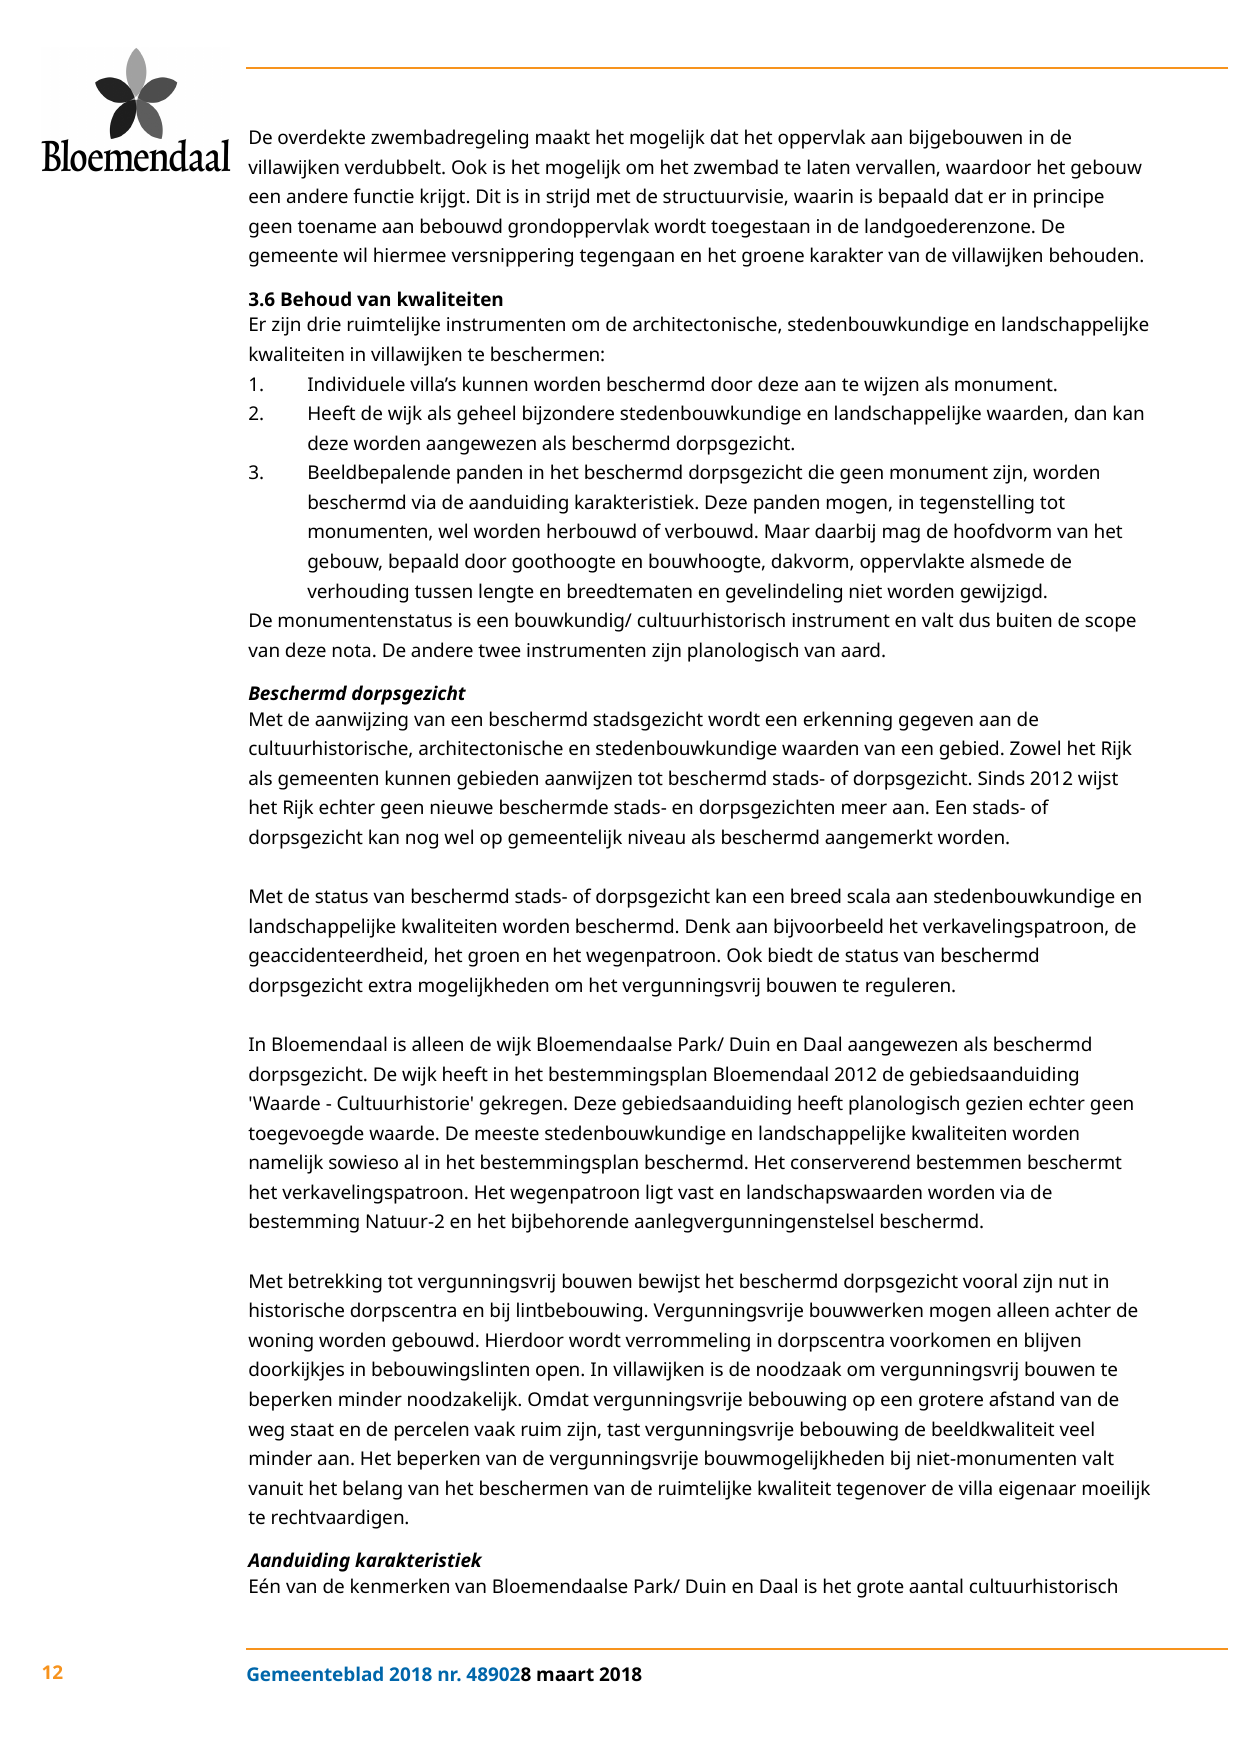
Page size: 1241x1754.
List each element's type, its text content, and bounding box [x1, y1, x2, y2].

text Aanduiding karakteristiek [248, 1548, 1152, 1573]
text De monumentenstatus is een bouwkundig/ cultuurhistorisch instrument en valt dus buiten de scope van deze nota. De andere twee instrumenten zijn planologisch van aard. [248, 607, 1152, 663]
text Er zijn drie ruimtelijke instrumenten om de architectonische, stedenbouwkundige en landschappelijke kwaliteiten in villawijken te beschermen: [248, 312, 1152, 367]
text Met de status van beschermd stads- of dorpsgezicht kan een breed scala aan stedenbouwkundige en landschappelijke kwaliteiten worden beschermd. Denk aan bijvoorbeeld het verkavelingspatroon, de geaccidenteerdheid, het groen en het wegenpatroon. Ook biedt de status van beschermd dorpsgezicht extra mogelijkheden om het vergunningsvrij bouwen te reguleren. [248, 883, 1152, 998]
picture [41, 47, 231, 172]
text 3.6 Behoud van kwaliteiten [248, 286, 1152, 312]
list Heeft de wijk als geheel bijzondere stedenbouwkundige en landschappelijke waarden, dan kan deze worden aangewezen als beschermd dorpsgezicht. [248, 400, 1152, 456]
list Beeldbepalende panden in het beschermd dorpsgezicht die geen monument zijn, worden beschermd via de aanduiding karakteristiek. Deze panden mogen, in tegenstelling tot monumenten, wel worden herbouwd of verbouwd. Maar daarbij mag de hoofdvorm van het gebouw, bepaald door goothoogte en bouwhoogte, dakvorm, oppervlakte alsmede de verhouding tussen lengte en breedtematen en gevelindeling niet worden gewijzigd. [248, 459, 1152, 603]
text Met de aanwijzing van een beschermd stadsgezicht wordt een erkenning gegeven aan de cultuurhistorische, architectonische en stedenbouwkundige waarden van een gebied. Zowel het Rijk als gemeenten kunnen gebieden aanwijzen tot beschermd stads- of dorpsgezicht. Sinds 2012 wijst het Rijk echter geen nieuwe beschermde stads- en dorpsgezichten meer aan. Een stads- of dorpsgezicht kan nog wel op gemeentelijk niveau als beschermd aangemerkt worden. [248, 706, 1152, 850]
text Beschermd dorpsgezicht [248, 680, 1152, 706]
text Eén van de kenmerken van Bloemendaalse Park/ Duin en Daal is het grote aantal cultuurhistorisch [248, 1573, 1152, 1599]
list Individuele villa’s kunnen worden beschermd door deze aan te wijzen als monument. [248, 371, 1152, 396]
text In Bloemendaal is alleen de wijk Bloemendaalse Park/ Duin en Daal aangewezen als beschermd dorpsgezicht. De wijk heeft in het bestemmingsplan Bloemendaal 2012 de gebiedsaanduiding 'Waarde - Cultuurhistorie' gekregen. Deze gebiedsaanduiding heeft planologisch gezien echter geen toegevoegde waarde. De meeste stedenbouwkundige en landschappelijke kwaliteiten worden namelijk sowieso al in het bestemmingsplan beschermd. Het conserverend bestemmen beschermt het verkavelingspatroon. Het wegenpatroon ligt vast en landschapswaarden worden via de bestemming Natuur-2 en het bijbehorende aanlegvergunningenstelsel beschermd. [248, 1031, 1152, 1234]
text De overdekte zwembadregeling maakt het mogelijk dat het oppervlak aan bijgebouwen in de villawijken verdubbelt. Ook is het mogelijk om het zwembad te laten vervallen, waardoor het gebouw een andere functie krijgt. Dit is in strijd met de structuurvisie, waarin is bepaald dat er in principe geen toename aan bebouwd grondoppervlak wordt toegestaan in de landgoederenzone. De gemeente wil hiermee versnippering tegengaan en het groene karakter van de villawijken behouden. [248, 124, 1152, 268]
text Met betrekking tot vergunningsvrij bouwen bewijst het beschermd dorpsgezicht vooral zijn nut in historische dorpscentra en bij lintbebouwing. Vergunningsvrije bouwwerken mogen alleen achter de woning worden gebouwd. Hierdoor wordt verrommeling in dorpscentra voorkomen en blijven doorkijkjes in bebouwingslinten open. In villawijken is de noodzaak om vergunningsvrij bouwen te beperken minder noodzakelijk. Omdat vergunningsvrije bebouwing op een grotere afstand van de weg staat en de percelen vaak ruim zijn, tast vergunningsvrije bebouwing de beeldkwaliteit veel minder aan. Het beperken van de vergunningsvrije bouwmogelijkheden bij niet-monumenten valt vanuit het belang van het beschermen van de ruimtelijke kwaliteit tegenover de villa eigenaar moeilijk te rechtvaardigen. [248, 1268, 1152, 1530]
